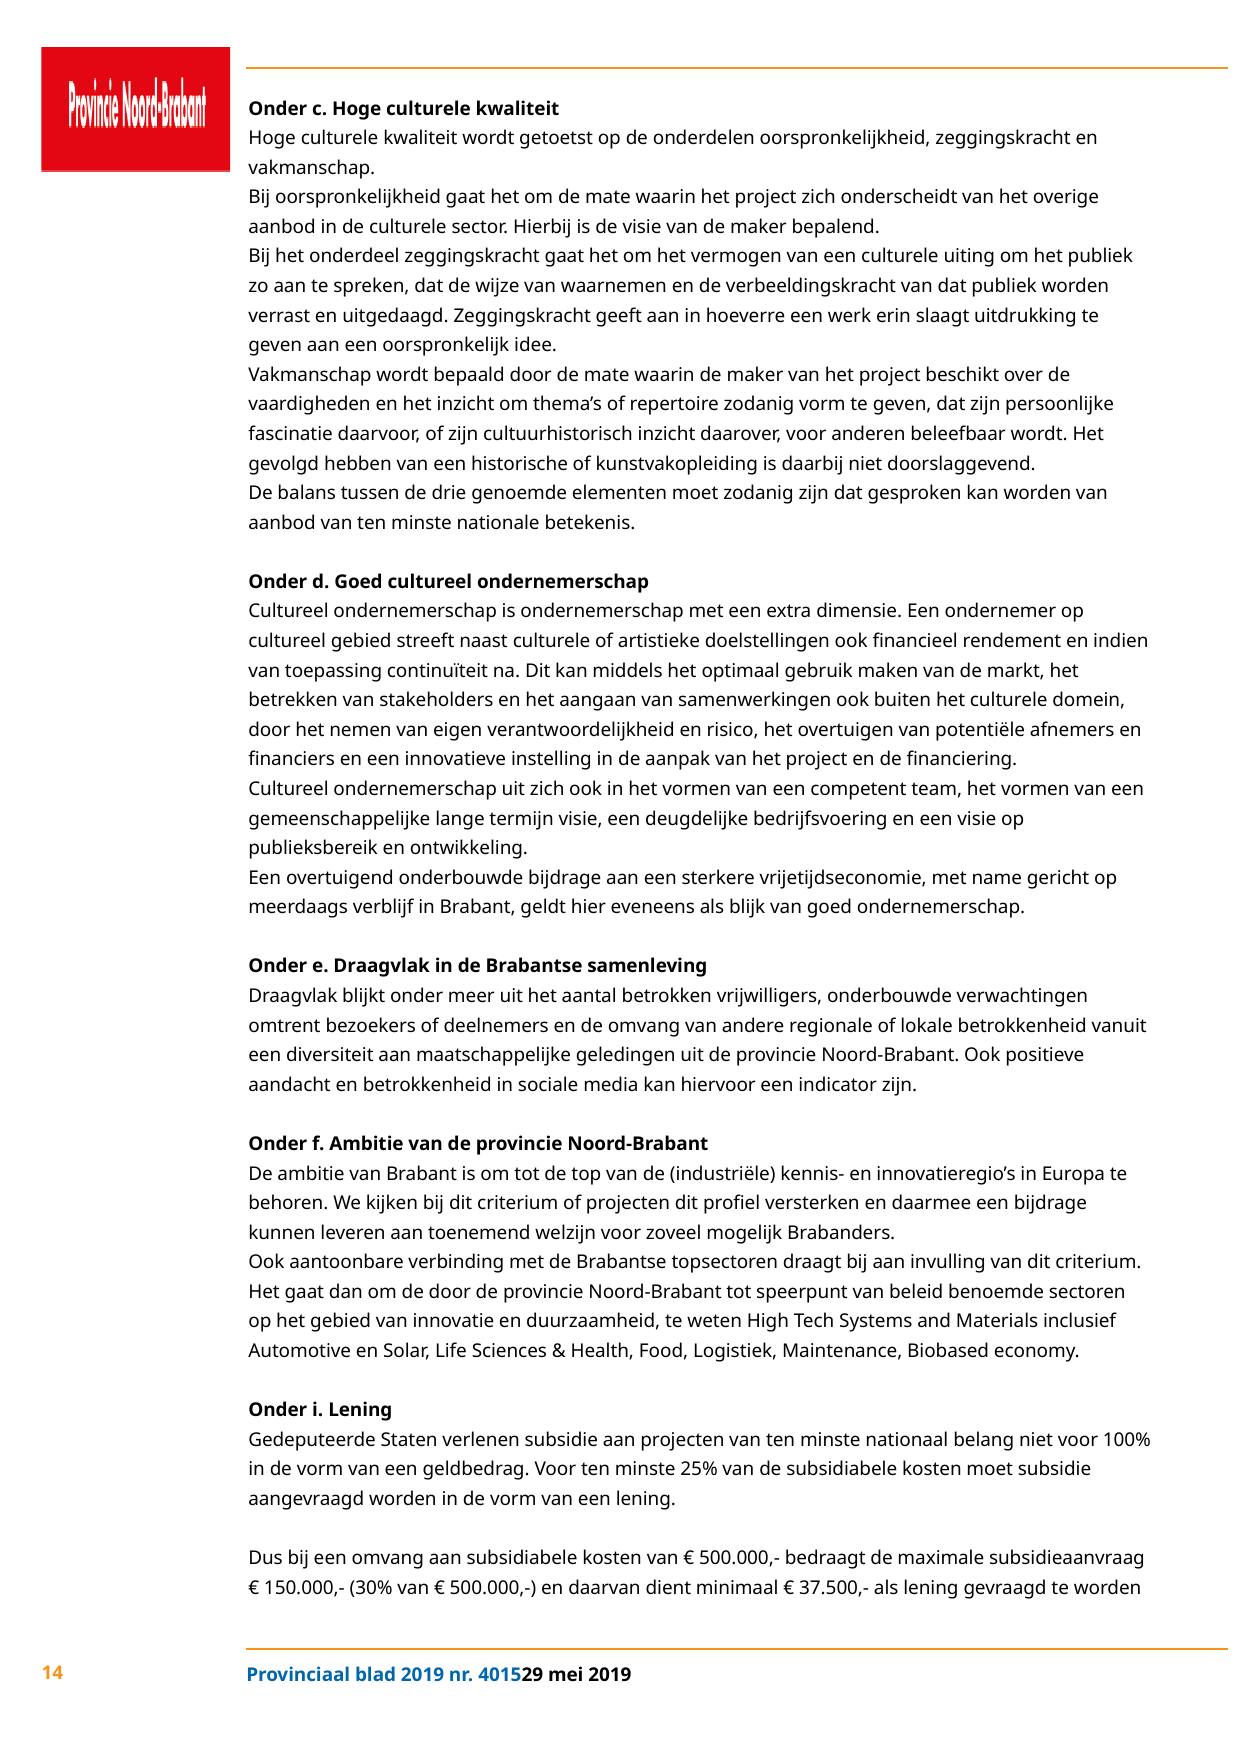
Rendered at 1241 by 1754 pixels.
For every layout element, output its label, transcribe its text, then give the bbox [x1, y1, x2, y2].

text De ambitie van Brabant is om tot de top van de (industriële) kennis- en innovatieregio’s in Europa te behoren. We kijken bij dit criterium of projecten dit profiel versterken en daarmee een bijdrage kunnen leveren aan toenemend welzijn voor zoveel mogelijk Brabanders. [248, 1160, 1152, 1245]
text De balans tussen de drie genoemde elementen moet zodanig zijn dat gesproken kan worden van aanbod van ten minste nationale betekenis. [248, 479, 1152, 535]
text Onder c. Hoge culturele kwaliteit [248, 95, 1152, 121]
text Bij oorspronkelijkheid gaat het om de mate waarin het project zich onderscheidt van het overige aanbod in de culturele sector. Hierbij is de visie van de maker bepalend. [248, 183, 1152, 239]
text Hoge culturele kwaliteit wordt getoetst op de onderdelen oorspronkelijkheid, zeggingskracht en vakmanschap. [248, 124, 1152, 180]
text Cultureel ondernemerschap is ondernemerschap met een extra dimensie. Een ondernemer op cultureel gebied streeft naast culturele of artistieke doelstellingen ook financieel rendement en indien van toepassing continuïteit na. Dit kan middels het optimaal gebruik maken van de markt, het betrekken van stakeholders en het aangaan van samenwerkingen ook buiten het culturele domein, door het nemen van eigen verantwoordelijkheid en risico, het overtuigen van potentiële afnemers en financiers en een innovatieve instelling in de aanpak van het project en de financiering. [248, 598, 1152, 771]
text Gedeputeerde Staten verlenen subsidie aan projecten van ten minste nationaal belang niet voor 100% in de vorm van een geldbedrag. Voor ten minste 25% van de subsidiabele kosten moet subsidie aangevraagd worden in de vorm van een lening. [248, 1426, 1152, 1511]
text Ook aantoonbare verbinding met de Brabantse topsectoren draagt bij aan invulling van dit criterium. Het gaat dan om de door de provincie Noord-Brabant tot speerpunt van beleid benoemde sectoren op het gebied van innovatie en duurzaamheid, te weten High Tech Systems and Materials inclusief Automotive en Solar, Life Sciences & Health, Food, Logistiek, Maintenance, Biobased economy. [248, 1248, 1152, 1363]
text Vakmanschap wordt bepaald door de mate waarin de maker van het project beschikt over de vaardigheden en het inzicht om thema’s of repertoire zodanig vorm te geven, dat zijn persoonlijke fascinatie daarvoor, of zijn cultuurhistorisch inzicht daarover, voor anderen beleefbaar wordt. Het gevolgd hebben van een historische of kunstvakopleiding is daarbij niet doorslaggevend. [248, 361, 1152, 476]
text Een overtuigend onderbouwde bijdrage aan een sterkere vrijetijdseconomie, met name gericht op meerdaags verblijf in Brabant, geldt hier eveneens als blijk van goed ondernemerschap. [248, 864, 1152, 919]
text Onder e. Draagvlak in de Brabantse samenleving [248, 953, 1152, 978]
text Draagvlak blijkt onder meer uit het aantal betrokken vrijwilligers, onderbouwde verwachtingen omtrent bezoekers of deelnemers en de omvang van andere regionale of lokale betrokkenheid vanuit een diversiteit aan maatschappelijke geledingen uit de provincie Noord-Brabant. Ook positieve aandacht en betrokkenheid in sociale media kan hiervoor een indicator zijn. [248, 982, 1152, 1097]
text Bij het onderdeel zeggingskracht gaat het om het vermogen van een culturele uiting om het publiek zo aan te spreken, dat de wijze van waarnemen en de verbeeldingskracht van dat publiek worden verrast en uitgedaagd. Zeggingskracht geeft aan in hoeverre een werk erin slaagt uitdrukking te geven aan een oorspronkelijk idee. [248, 243, 1152, 357]
picture [41, 47, 231, 172]
text Cultureel ondernemerschap uit zich ook in het vormen van een competent team, het vormen van een gemeenschappelijke lange termijn visie, een deugdelijke bedrijfsvoering en een visie op publieksbereik en ontwikkeling. [248, 775, 1152, 860]
text Onder f. Ambitie van de provincie Noord-Brabant [248, 1130, 1152, 1156]
text Dus bij een omvang aan subsidiabele kosten van € 500.000,- bedraagt de maximale subsidieaanvraag € 150.000,- (30% van € 500.000,-) en daarvan dient minimaal € 37.500,- als lening gevraagd te worden [248, 1544, 1152, 1600]
text Onder i. Lening [248, 1396, 1152, 1422]
text Onder d. Goed cultureel ondernemerschap [248, 568, 1152, 594]
